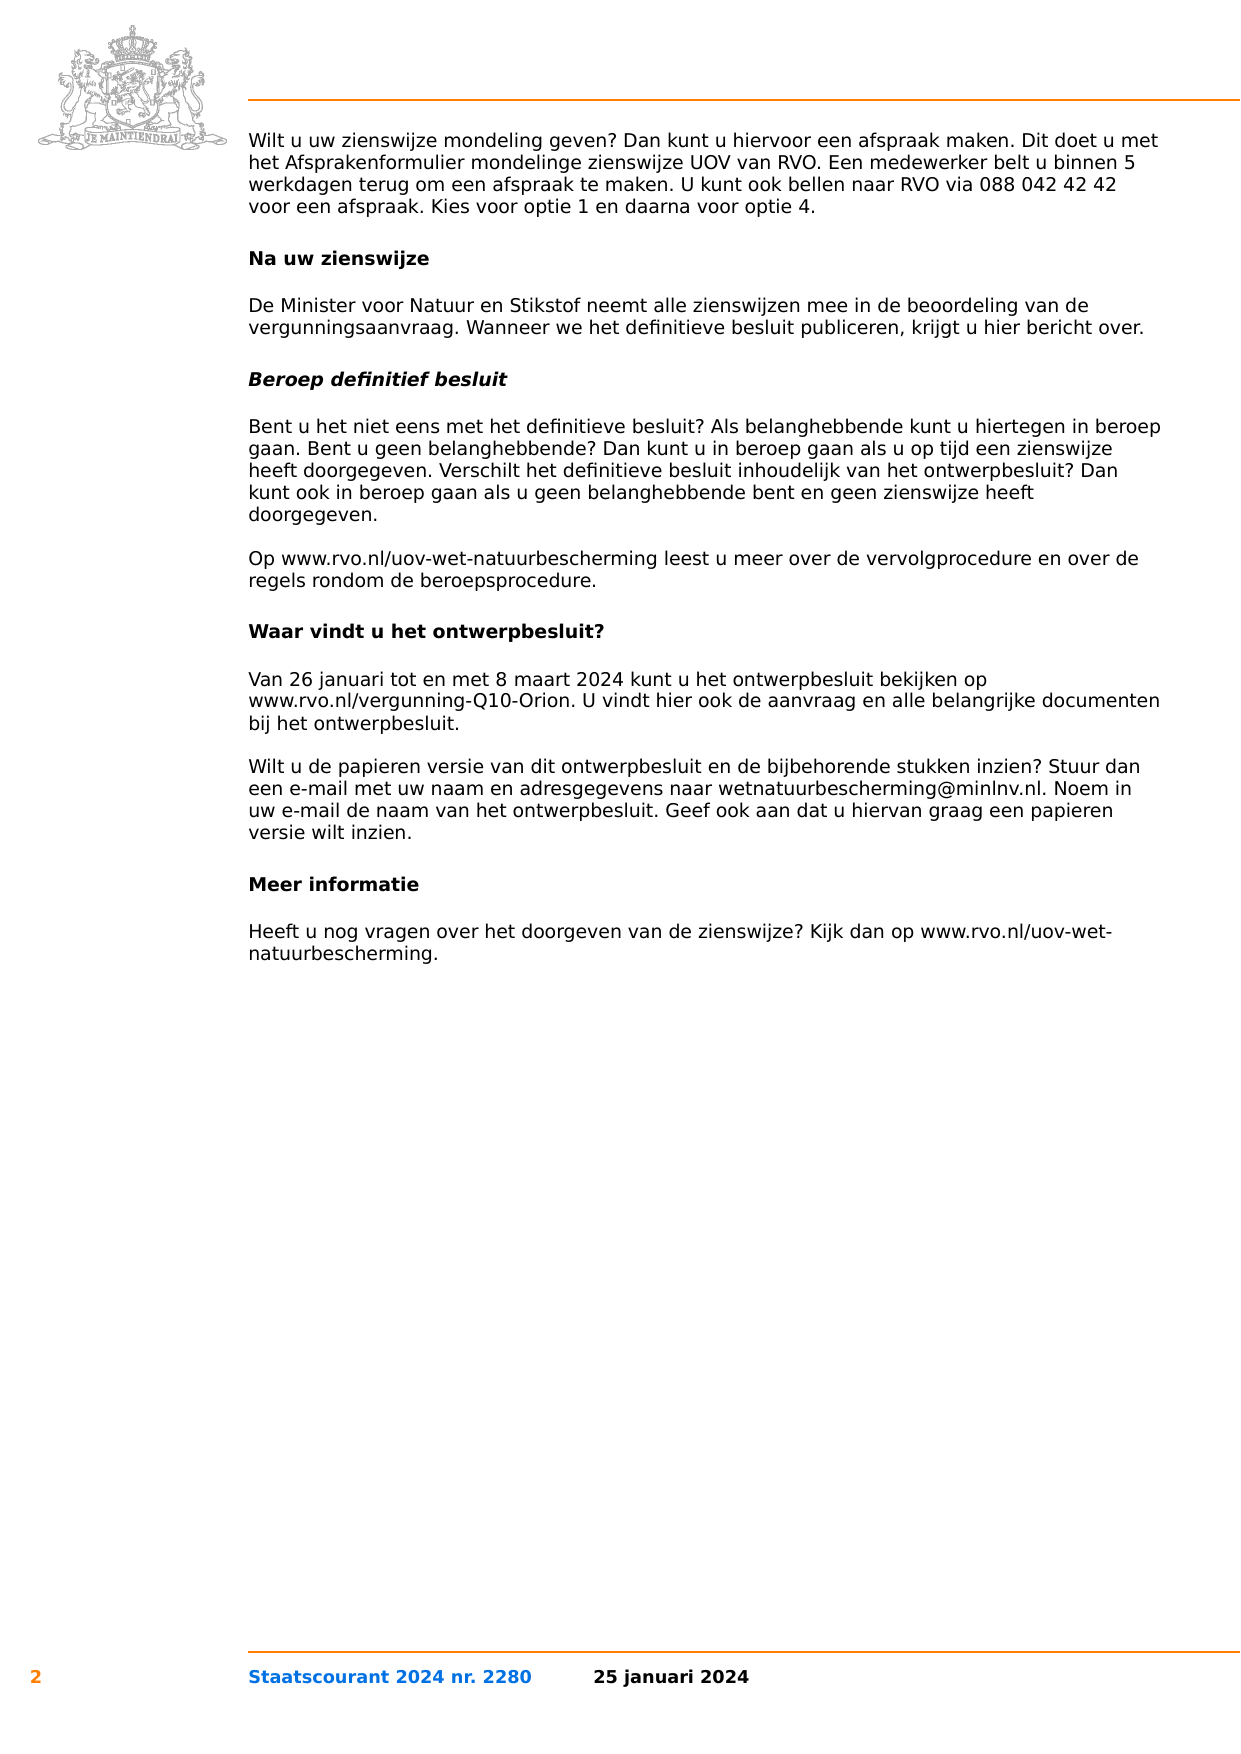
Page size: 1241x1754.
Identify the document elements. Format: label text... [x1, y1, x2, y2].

text De Minister voor Natuur en Stikstof neemt alle zienswijzen mee in de beoordeling van de vergunningsaanvraag. Wanneer we het definitieve besluit publiceren, krijgt u hier bericht over. [248, 295, 1163, 339]
text Heeft u nog vragen over het doorgeven van de zienswijze? Kijk dan op www.rvo.nl/uov-wet-natuurbescherming. [248, 921, 1163, 965]
subtitle Waar vindt u het ontwerpbesluit? [248, 621, 1163, 643]
text Op www.rvo.nl/uov-wet-natuurbescherming leest u meer over de vervolgprocedure en over de regels rondom de beroepsprocedure. [248, 547, 1163, 591]
text Wilt u uw zienswijze mondeling geven? Dan kunt u hiervoor een afspraak maken. Dit doet u met het Afsprakenformulier mondelinge zienswijze UOV van RVO. Een medewerker belt u binnen 5 werkdagen terug om een afspraak te maken. U kunt ook bellen naar RVO via 088 042 42 42 voor een afspraak. Kies voor optie 1 en daarna voor optie 4. [248, 130, 1163, 218]
subtitle Meer informatie [248, 874, 1163, 896]
subtitle Beroep definitief besluit [248, 369, 1163, 391]
text Wilt u de papieren versie van dit ontwerpbesluit en de bijbehorende stukken inzien? Stuur dan een e-mail met uw naam en adresgegevens naar wetnatuurbescherming@minlnv.nl. Noem in uw e-mail de naam van het ontwerpbesluit. Geef ook aan dat u hiervan graag een papieren versie wilt inzien. [248, 756, 1163, 844]
text Bent u het niet eens met het definitieve besluit? Als belanghebbende kunt u hiertegen in beroep gaan. Bent u geen belanghebbende? Dan kunt u in beroep gaan als u op tijd een zienswijze heeft doorgegeven. Verschilt het definitieve besluit inhoudelijk van het ontwerpbesluit? Dan kunt ook in beroep gaan als u geen belanghebbende bent en geen zienswijze heeft doorgegeven. [248, 416, 1163, 526]
text Van 26 januari tot en met 8 maart 2024 kunt u het ontwerpbesluit bekijken op www.rvo.nl/vergunning-Q10-Orion. U vindt hier ook de aanvraag en alle belangrijke documenten bij het ontwerpbesluit. [248, 668, 1163, 734]
subtitle Na uw zienswijze [248, 248, 1163, 270]
picture [38, 25, 227, 150]
